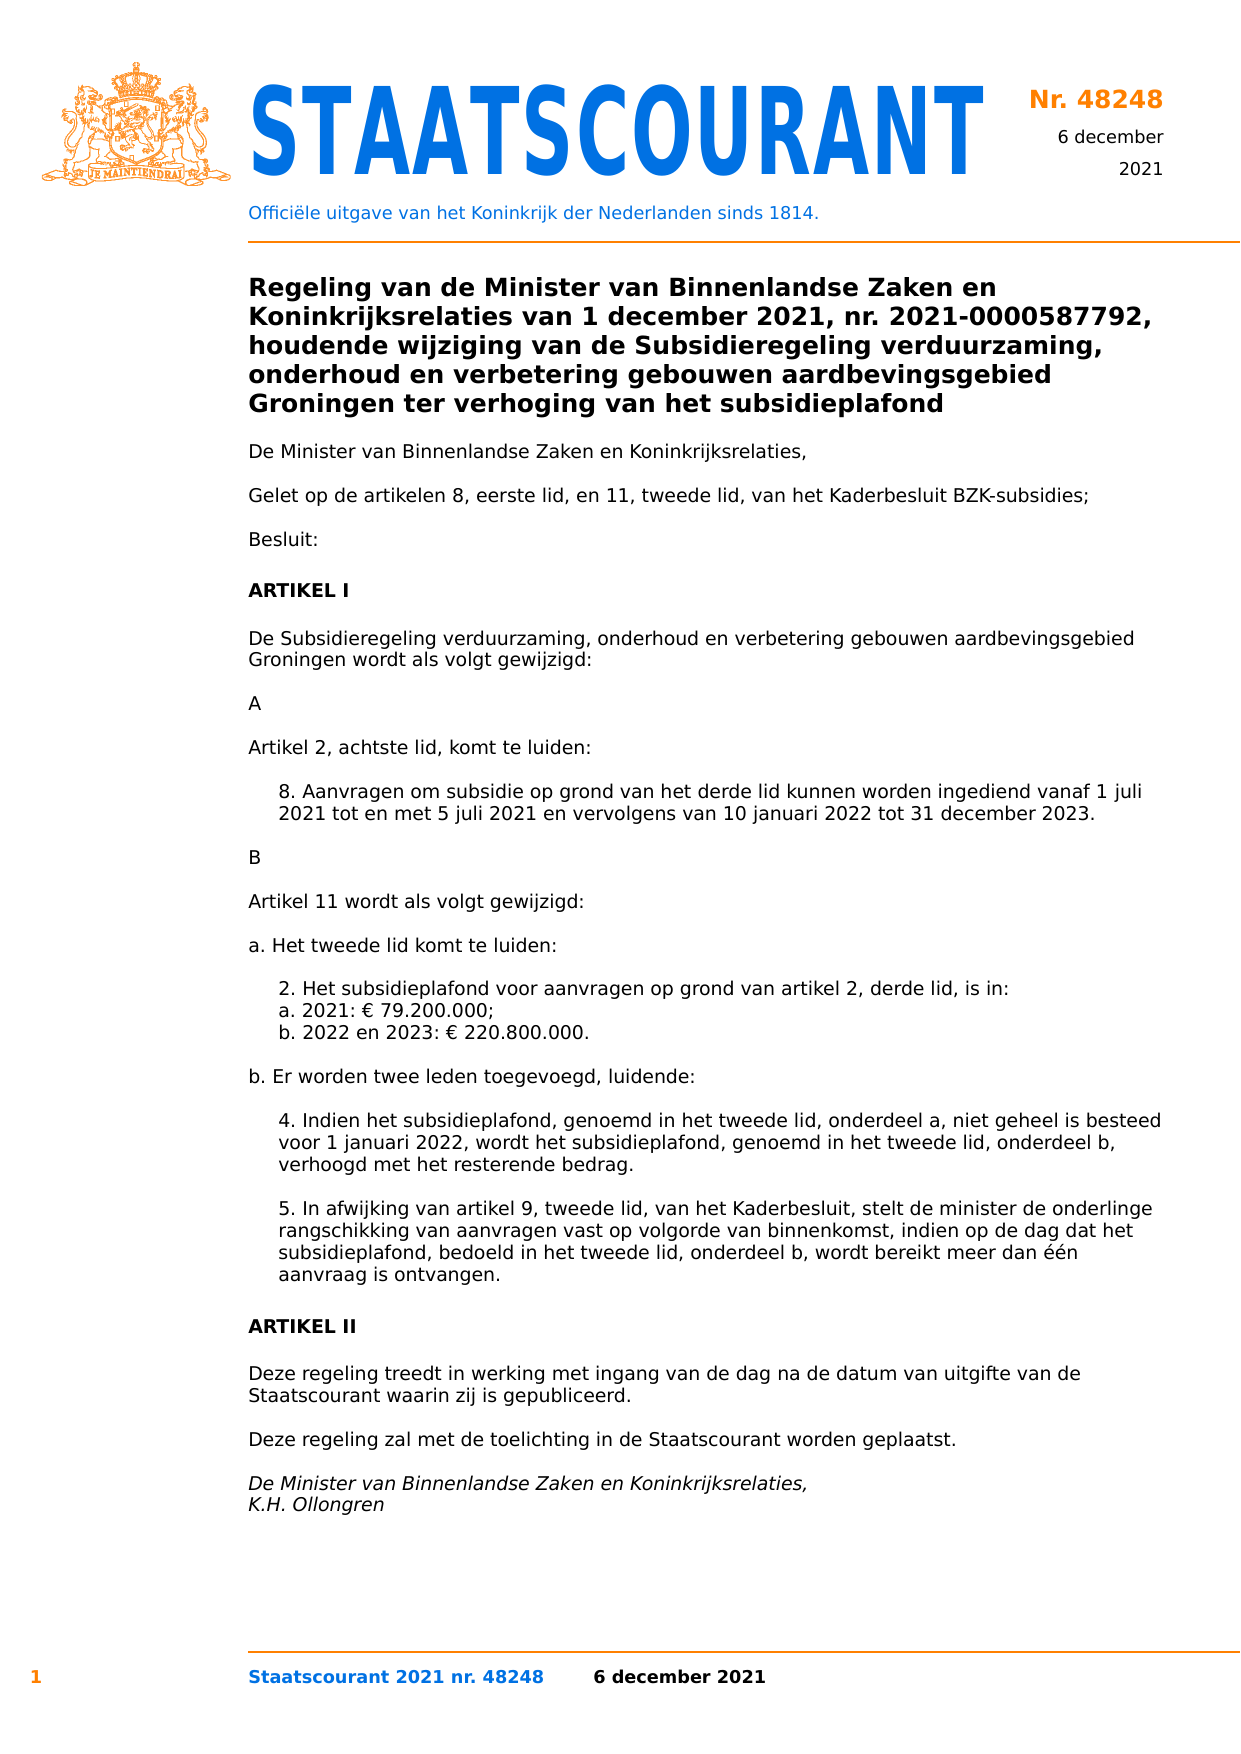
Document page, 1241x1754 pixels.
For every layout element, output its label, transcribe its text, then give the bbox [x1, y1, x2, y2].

text A [248, 693, 1163, 715]
table_header Nr. 48248 [998, 62, 1240, 121]
text De Minister van Binnenlandse Zaken en Koninkrijksrelaties, [248, 441, 1163, 463]
text a. Het tweede lid komt te luiden: [248, 934, 1163, 956]
text Deze regeling treedt in werking met ingang van de dag na de datum van uitgifte van de Staatscourant waarin zij is gepubliceerd. [248, 1363, 1163, 1407]
text Artikel 2, achtste lid, komt te luiden: [248, 737, 1163, 759]
table_cell 6 december [998, 121, 1240, 153]
subtitle ARTIKEL II [248, 1316, 1163, 1338]
text a. 2021: € 79.200.000; [278, 1000, 1163, 1022]
text Besluit: [248, 528, 1163, 550]
table_cell Officiële uitgave van het Koninkrijk der Nederlanden sinds 1814. [248, 203, 1240, 241]
text 8. Aanvragen om subsidie op grond van het derde lid kunnen worden ingediend vanaf 1 juli 2021 tot en met 5 juli 2021 en vervolgens van 10 januari 2022 tot 31 december 2023. [278, 781, 1163, 825]
text b. 2022 en 2023: € 220.800.000. [278, 1022, 1163, 1044]
table_header STAATSCOURANT [248, 62, 998, 203]
text De Subsidieregeling verduurzaming, onderhoud en verbetering gebouwen aardbevingsgebied Groningen wordt als volgt gewijzigd: [248, 627, 1163, 671]
text 5. In afwijking van artikel 9, tweede lid, van het Kaderbesluit, stelt de minister de onderlinge rangschikking van aanvragen vast op volgorde van binnenkomst, indien op de dag dat het subsidieplafond, bedoeld in het tweede lid, onderdeel b, wordt bereikt meer dan één aanvraag is ontvangen. [278, 1198, 1163, 1286]
text Deze regeling zal met de toelichting in de Staatscourant worden geplaatst. [248, 1428, 1163, 1451]
text b. Er worden twee leden toegevoegd, luidende: [248, 1066, 1163, 1088]
text B [248, 847, 1163, 869]
picture [41, 62, 231, 186]
subtitle Regeling van de Minister van Binnenlandse Zaken en Koninkrijksrelaties van 1 december 2021, nr. 2021-0000587792, houdende wijziging van de Subsidieregeling verduurzaming, onderhoud en verbetering gebouwen aardbevingsgebied Groningen ter verhoging van het subsidieplafond [248, 273, 1163, 419]
table_header [25, 62, 248, 241]
text Artikel 11 wordt als volgt gewijzigd: [248, 891, 1163, 913]
subtitle ARTIKEL I [248, 580, 1163, 602]
text De Minister van Binnenlandse Zaken en Koninkrijksrelaties, K.H. Ollongren [248, 1472, 1163, 1516]
text Gelet op de artikelen 8, eerste lid, en 11, tweede lid, van het Kaderbesluit BZK-subsidies; [248, 484, 1163, 507]
text 2. Het subsidieplafond voor aanvragen op grond van artikel 2, derde lid, is in: [278, 978, 1163, 1000]
table_cell 2021 [998, 153, 1240, 203]
text 4. Indien het subsidieplafond, genoemd in het tweede lid, onderdeel a, niet geheel is besteed voor 1 januari 2022, wordt het subsidieplafond, genoemd in het tweede lid, onderdeel b, verhoogd met het resterende bedrag. [278, 1110, 1163, 1176]
